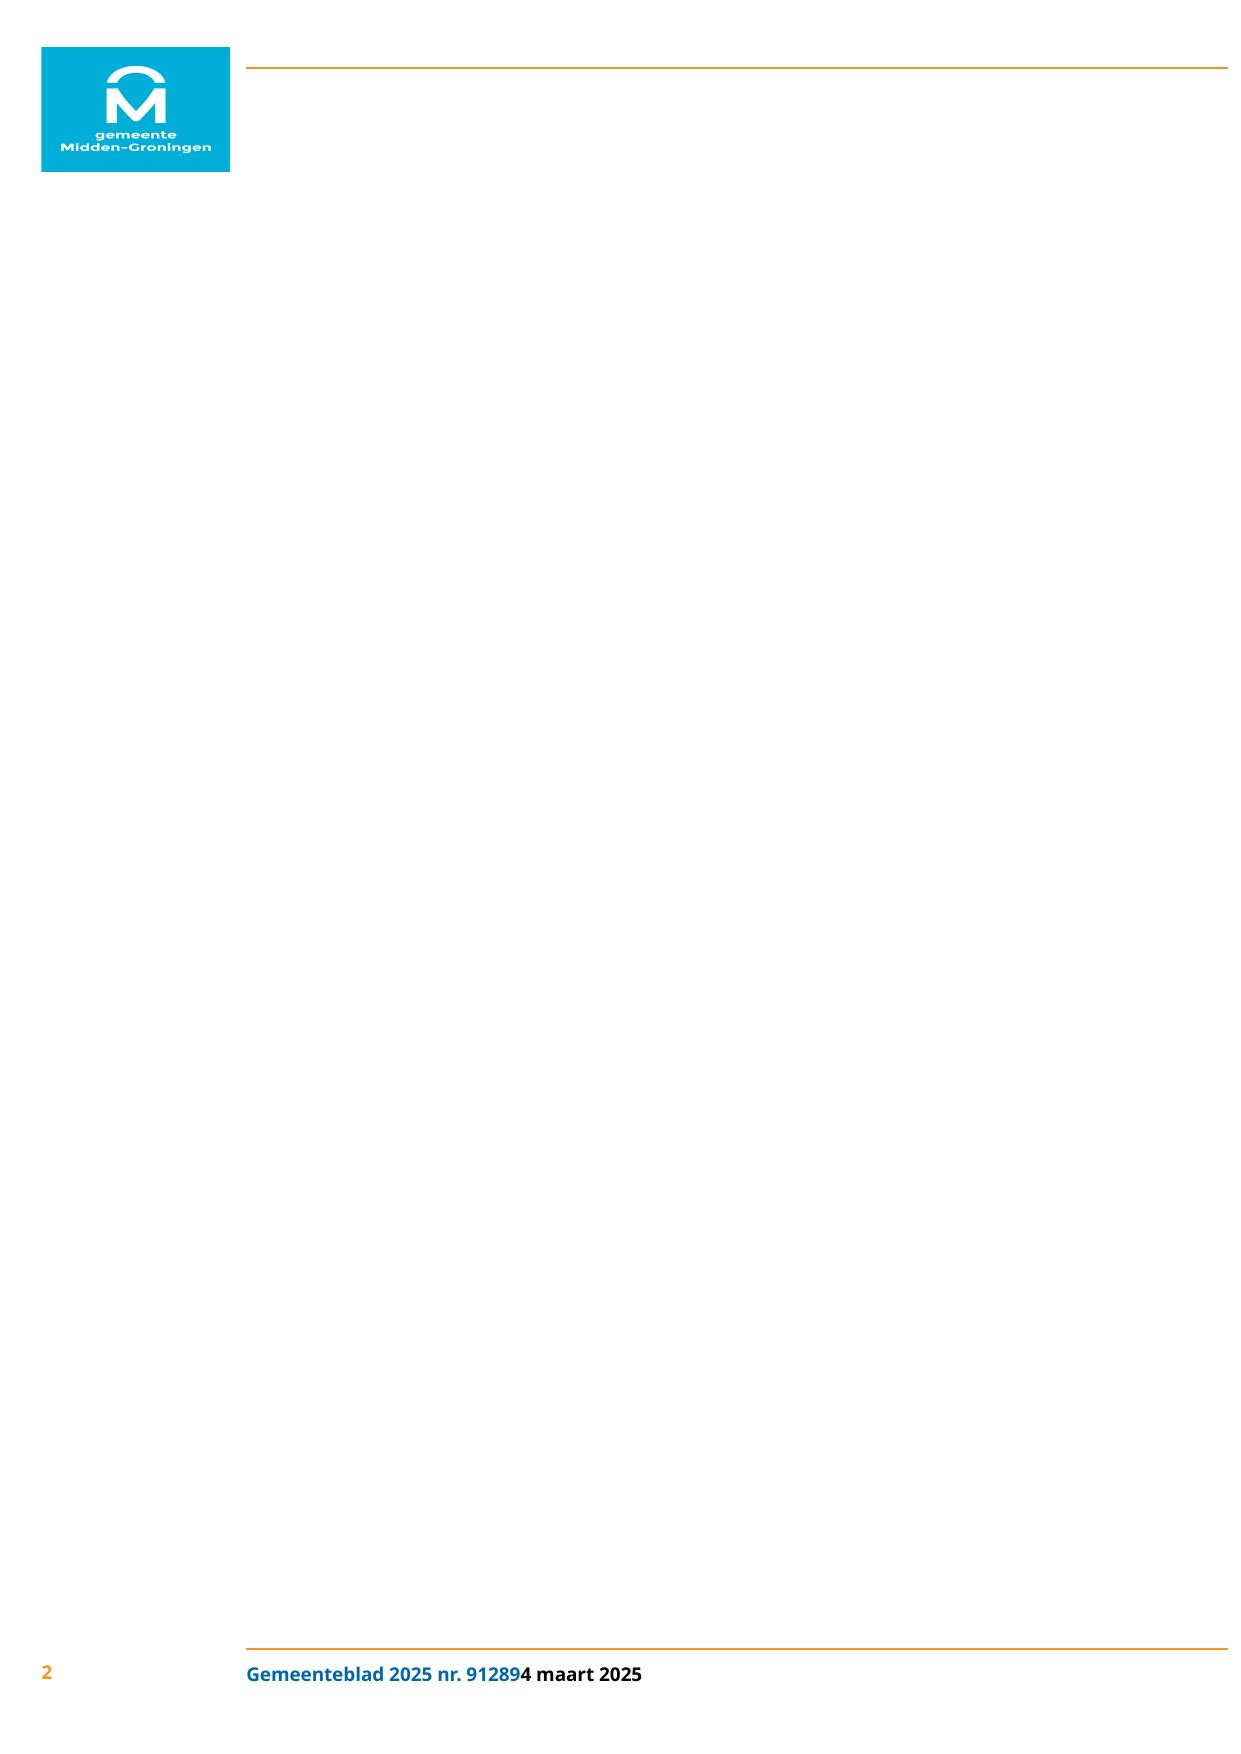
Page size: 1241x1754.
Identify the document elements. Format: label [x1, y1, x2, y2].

picture [184, 146, 190, 153]
picture [107, 89, 165, 122]
picture [108, 66, 164, 82]
